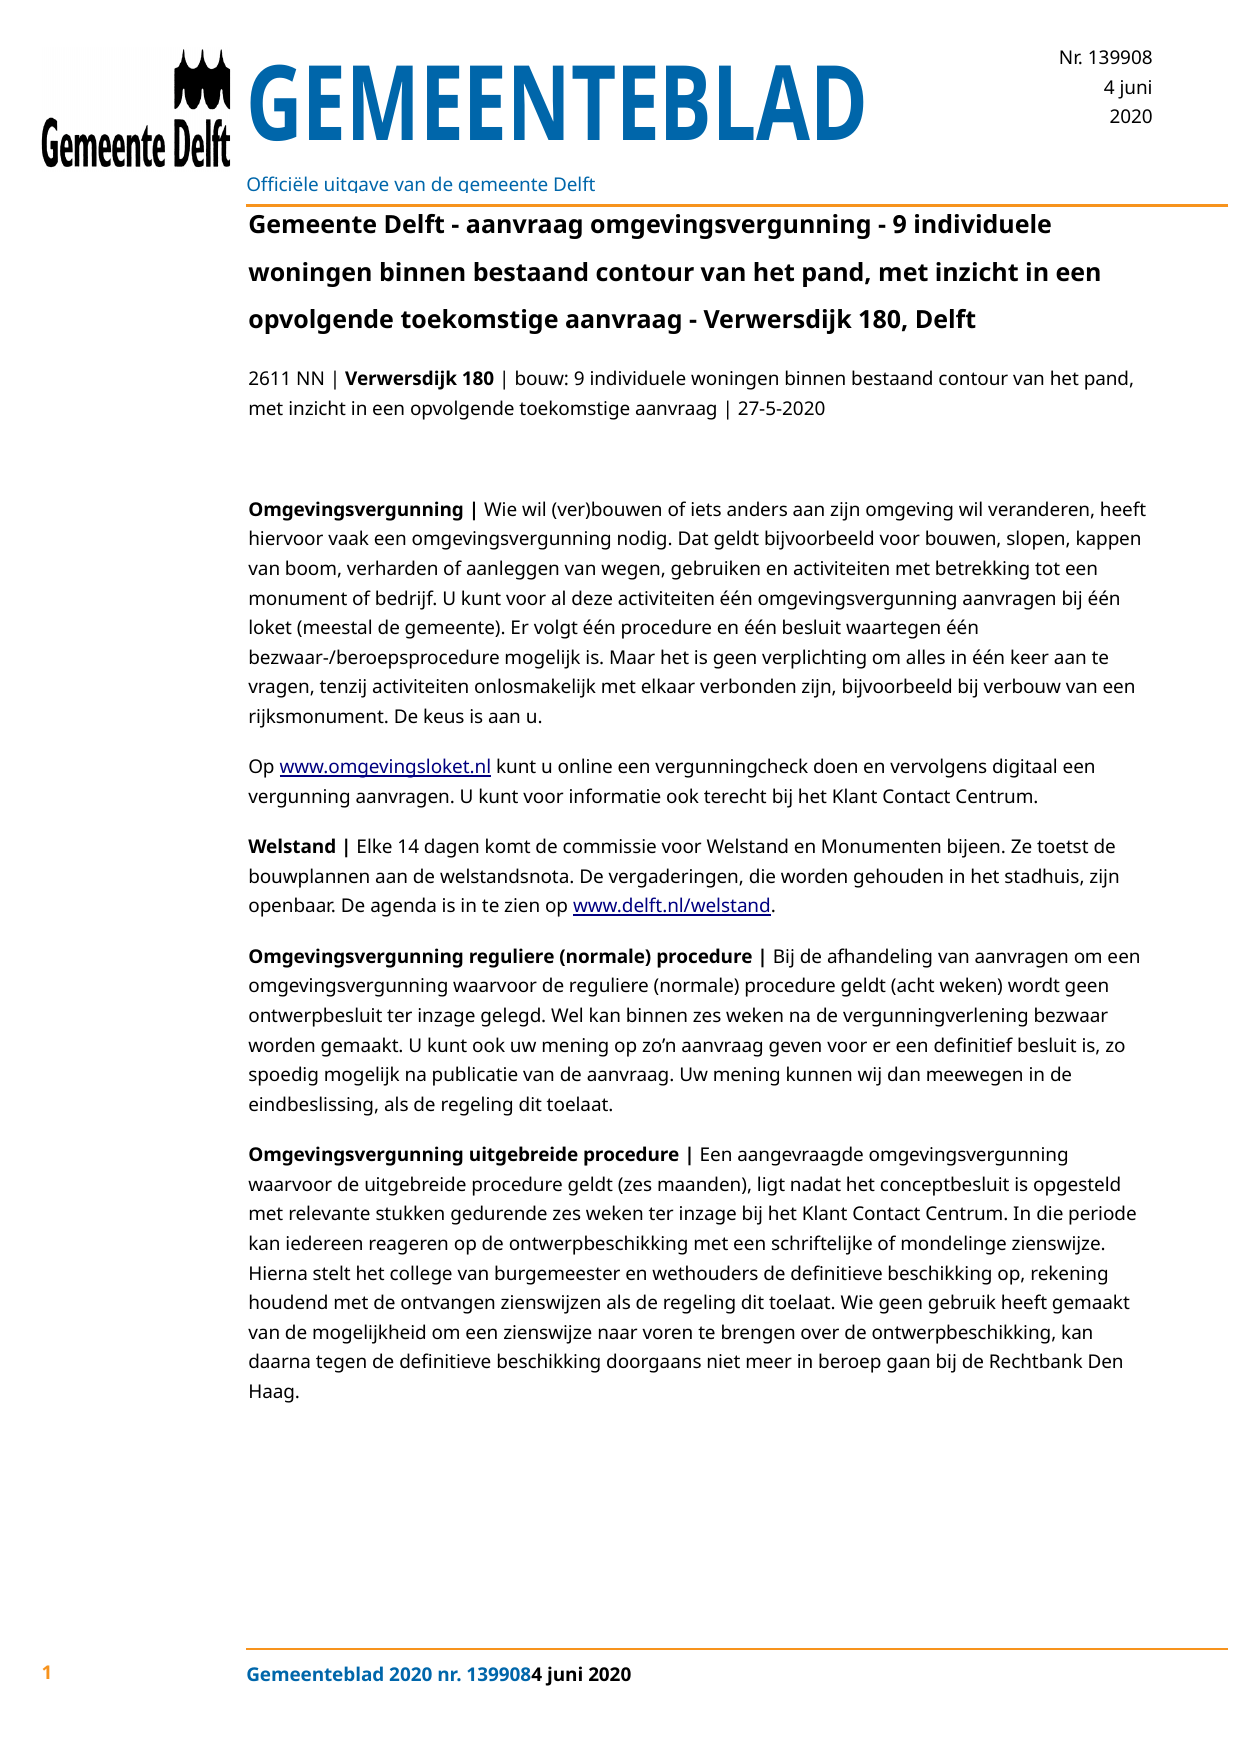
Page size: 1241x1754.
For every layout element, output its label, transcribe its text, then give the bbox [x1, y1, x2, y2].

text Omgevingsvergunning uitgebreide procedure | Een aangevraagde omgevingsvergunning waarvoor de uitgebreide procedure geldt (zes maanden), ligt nadat het conceptbesluit is opgesteld met relevante stukken gedurende zes weken ter inzage bij het Klant Contact Centrum. In die periode kan iedereen reageren op de ontwerpbeschikking met een schriftelijke of mondelinge zienswijze. Hierna stelt het college van burgemeester en wethouders de definitieve beschikking op, rekening houdend met de ontvangen zienswijzen als de regeling dit toelaat. Wie geen gebruik heeft gemaakt van de mogelijkheid om een zienswijze naar voren te brengen over de ontwerpbeschikking, kan daarna tegen de definitieve beschikking doorgaans niet meer in beroep gaan bij de Rechtbank Den Haag. [248, 1141, 1152, 1404]
text Omgevingsvergunning reguliere (normale) procedure | Bij de afhandeling van aanvragen om een omgevingsvergunning waarvoor de reguliere (normale) procedure geldt (acht weken) wordt geen ontwerpbesluit ter inzage gelegd. Wel kan binnen zes weken na de vergunningverlening bezwaar worden gemaakt. U kunt ook uw mening op zo’n aanvraag geven voor er een definitief besluit is, zo spoedig mogelijk na publicatie van de aanvraag. Uw mening kunnen wij dan meewegen in de eindbeslissing, als de regeling dit toelaat. [248, 943, 1152, 1117]
text Welstand | Elke 14 dagen komt de commissie voor Welstand en Monumenten bijeen. Ze toetst de bouwplannen aan de welstandsnota. De vergaderingen, die worden gehouden in het stadhuis, zijn openbaar. De agenda is in te zien op www.delft.nl/welstand. [248, 833, 1152, 918]
text Op www.omgevingsloket.nl kunt u online een vergunningcheck doen en vervolgens digitaal een vergunning aanvragen. U kunt voor informatie ook terecht bij het Klant Contact Centrum. [248, 753, 1152, 809]
text Omgevingsvergunning | Wie wil (ver)bouwen of iets anders aan zijn omgeving wil veranderen, heeft hiervoor vaak een omgevingsvergunning nodig. Dat geldt bijvoorbeeld voor bouwen, slopen, kappen van boom, verharden of aanleggen van wegen, gebruiken en activiteiten met betrekking tot een monument of bedrijf. U kunt voor al deze activiteiten één omgevingsvergunning aanvragen bij één loket (meestal de gemeente). Er volgt één procedure en één besluit waartegen één bezwaar-/beroepsprocedure mogelijk is. Maar het is geen verplichting om alles in één keer aan te vragen, tenzij activiteiten onlosmakelijk met elkaar verbonden zijn, bijvoorbeeld bij verbouw van een rijksmonument. De keus is aan u. [248, 496, 1152, 729]
text 2611 NN | Verwersdijk 180 | bouw: 9 individuele woningen binnen bestaand contour van het pand, met inzicht in een opvolgende toekomstige aanvraag | 27-5-2020 [248, 366, 1152, 421]
picture [41, 47, 231, 172]
text Gemeente Delft - aanvraag omgevingsvergunning - 9 individuele woningen binnen bestaand contour van het pand, met inzicht in een opvolgende toekomstige aanvraag - Verwersdijk 180, Delft [248, 207, 1152, 336]
